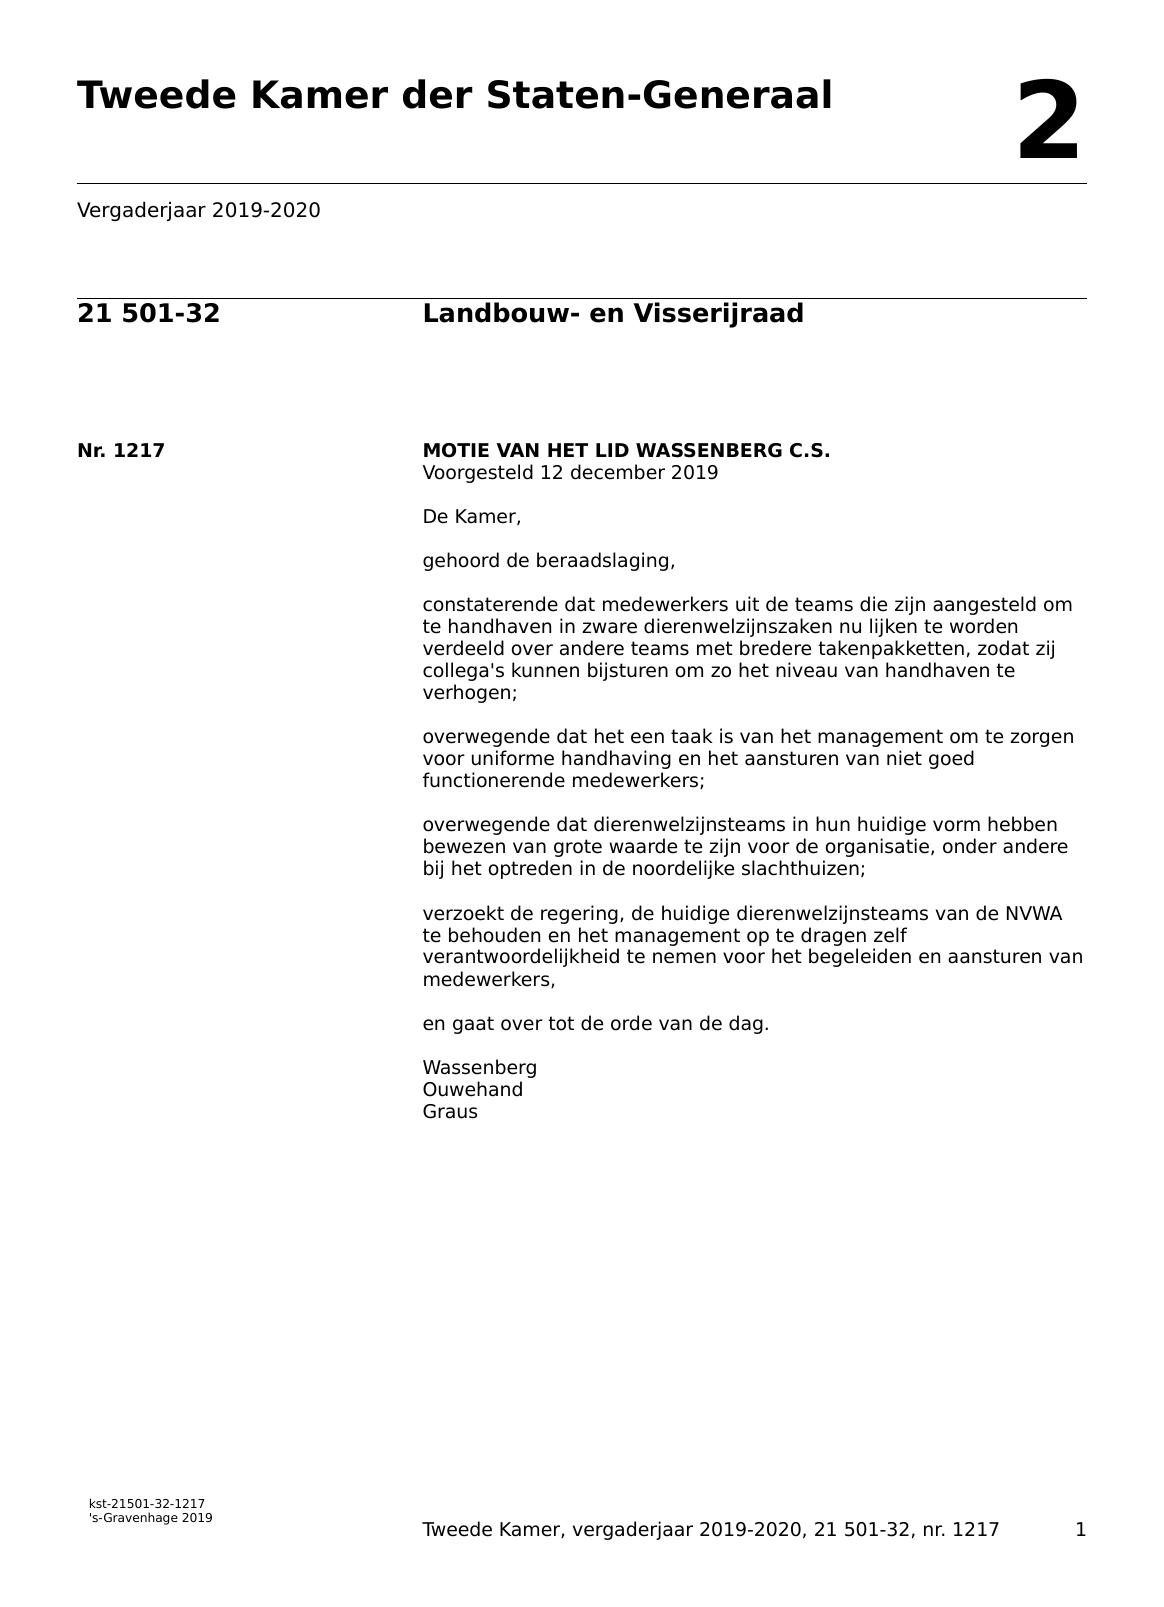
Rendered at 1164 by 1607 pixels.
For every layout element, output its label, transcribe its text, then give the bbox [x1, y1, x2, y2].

text constaterende dat medewerkers uit de teams die zijn aangesteld om te handhaven in zware dierenwelzijnszaken nu lijken te worden verdeeld over andere teams met bredere takenpakketten, zodat zij collega's kunnen bijsturen om zo het niveau van handhaven te verhogen; [422, 594, 1087, 704]
text Wassenberg [422, 1057, 1087, 1079]
subtitle Nr. 1217 MOTIE VAN HET LID WASSENBERG C.S. [77, 440, 1087, 462]
text 's-Gravenhage 2019 [88, 1511, 323, 1525]
table_header Tweede Kamer der Staten-Generaal [77, 59, 886, 183]
text kst-21501-32-1217 [88, 1497, 323, 1511]
table_cell Vergaderjaar 2019-2020 [77, 184, 1087, 298]
text De Kamer, [422, 506, 1087, 528]
text overwegende dat het een taak is van het management om te zorgen voor uniforme handhaving en het aansturen van niet goed functionerende medewerkers; [422, 726, 1087, 792]
text overwegende dat dierenwelzijnsteams in hun huidige vorm hebben bewezen van grote waarde te zijn voor de organisatie, onder andere bij het optreden in de noordelijke slachthuizen; [422, 814, 1087, 880]
text en gaat over tot de orde van de dag. [422, 1013, 1087, 1034]
table_header 2 [886, 59, 1087, 183]
text Voorgesteld 12 december 2019 [422, 462, 1087, 484]
text gehoord de beraadslaging, [422, 550, 1087, 572]
text verzoekt de regering, de huidige dierenwelzijnsteams van de NVWA te behouden en het management op te dragen zelf verantwoordelijkheid te nemen voor het begeleiden en aansturen van medewerkers, [422, 902, 1087, 990]
subtitle 21 501-32 Landbouw- en Visserijraad [77, 299, 1087, 329]
text Graus [422, 1101, 1087, 1123]
text Ouwehand [422, 1079, 1087, 1101]
